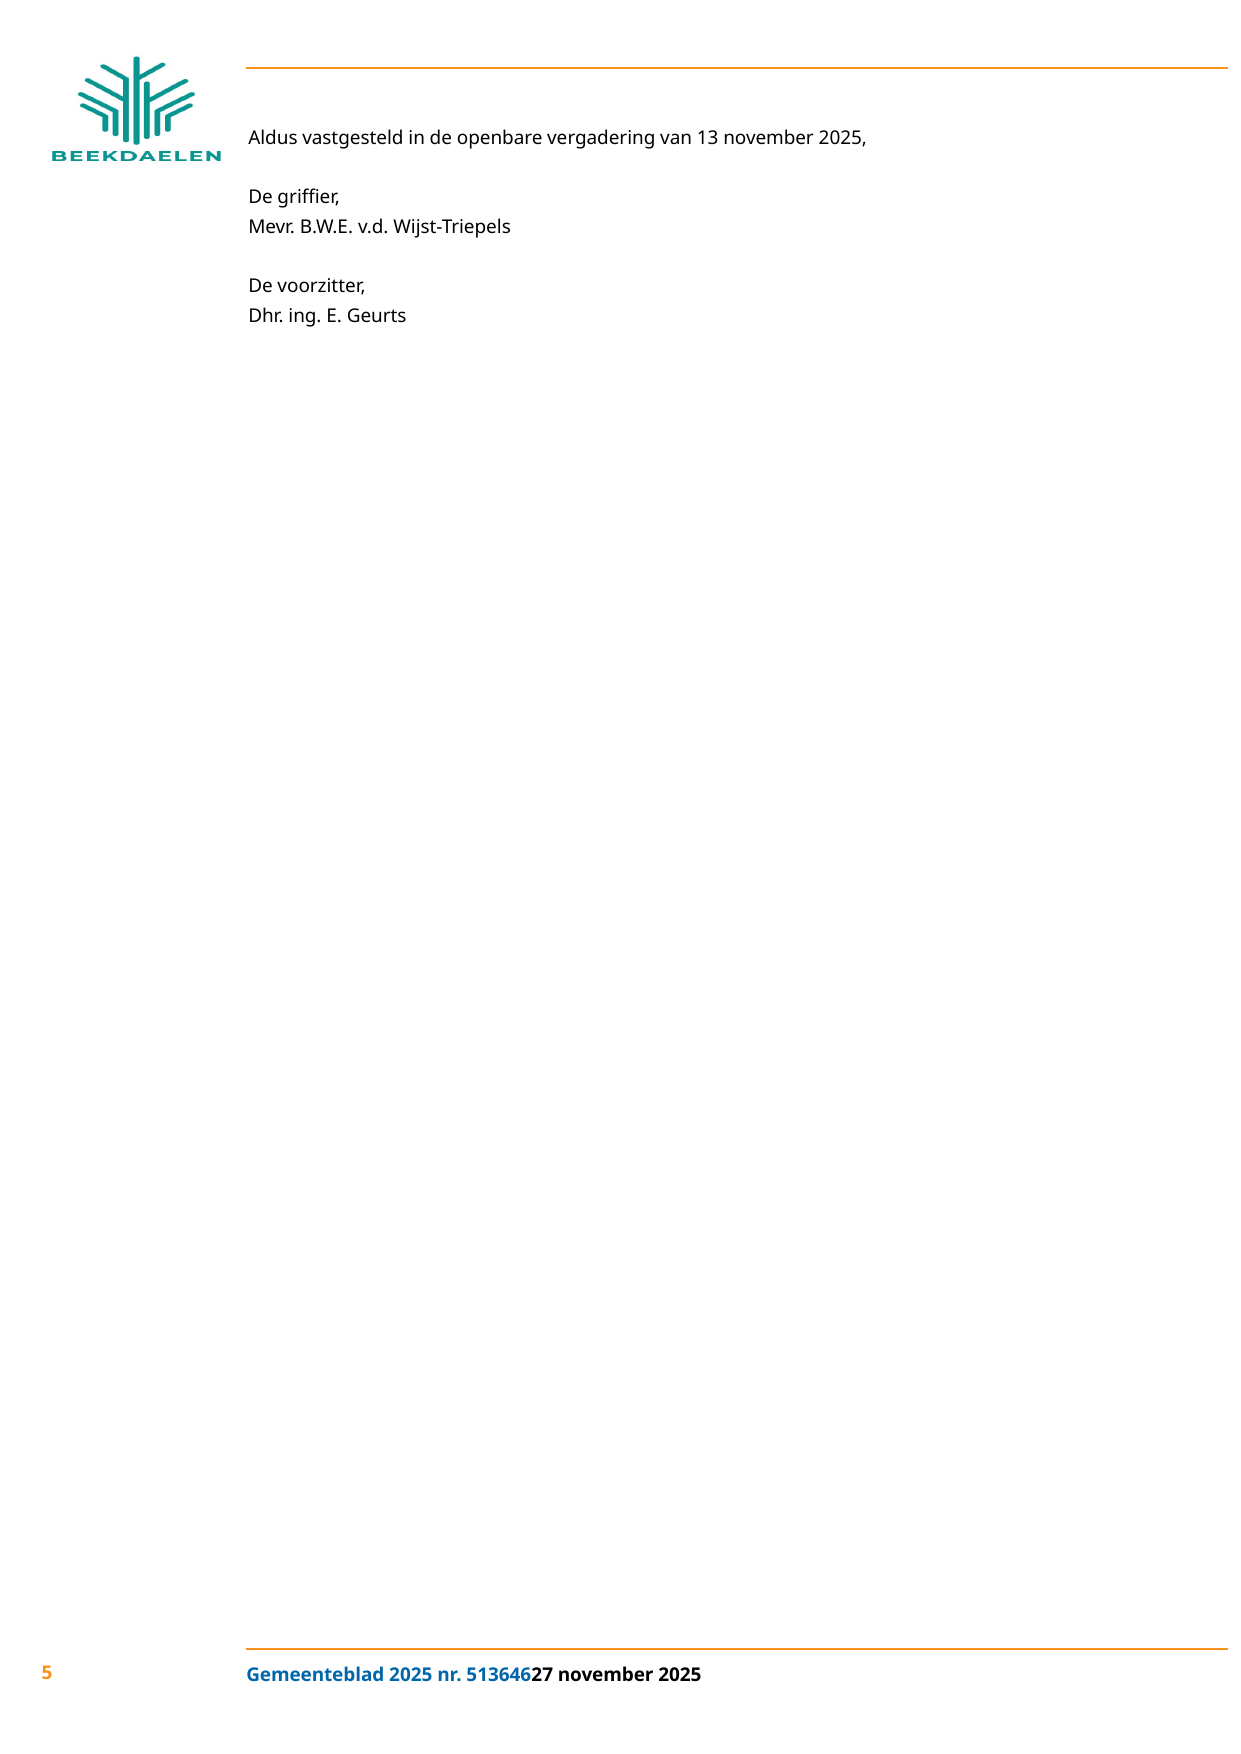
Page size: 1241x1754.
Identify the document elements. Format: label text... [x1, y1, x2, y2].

text De griffier, [248, 183, 1152, 209]
picture [41, 47, 231, 172]
text De voorzitter, [248, 272, 1152, 298]
text Aldus vastgesteld in de openbare vergadering van 13 november 2025, [248, 124, 1152, 150]
text Mevr. B.W.E. v.d. Wijst-Triepels [248, 213, 1152, 239]
text Dhr. ing. E. Geurts [248, 302, 1152, 328]
